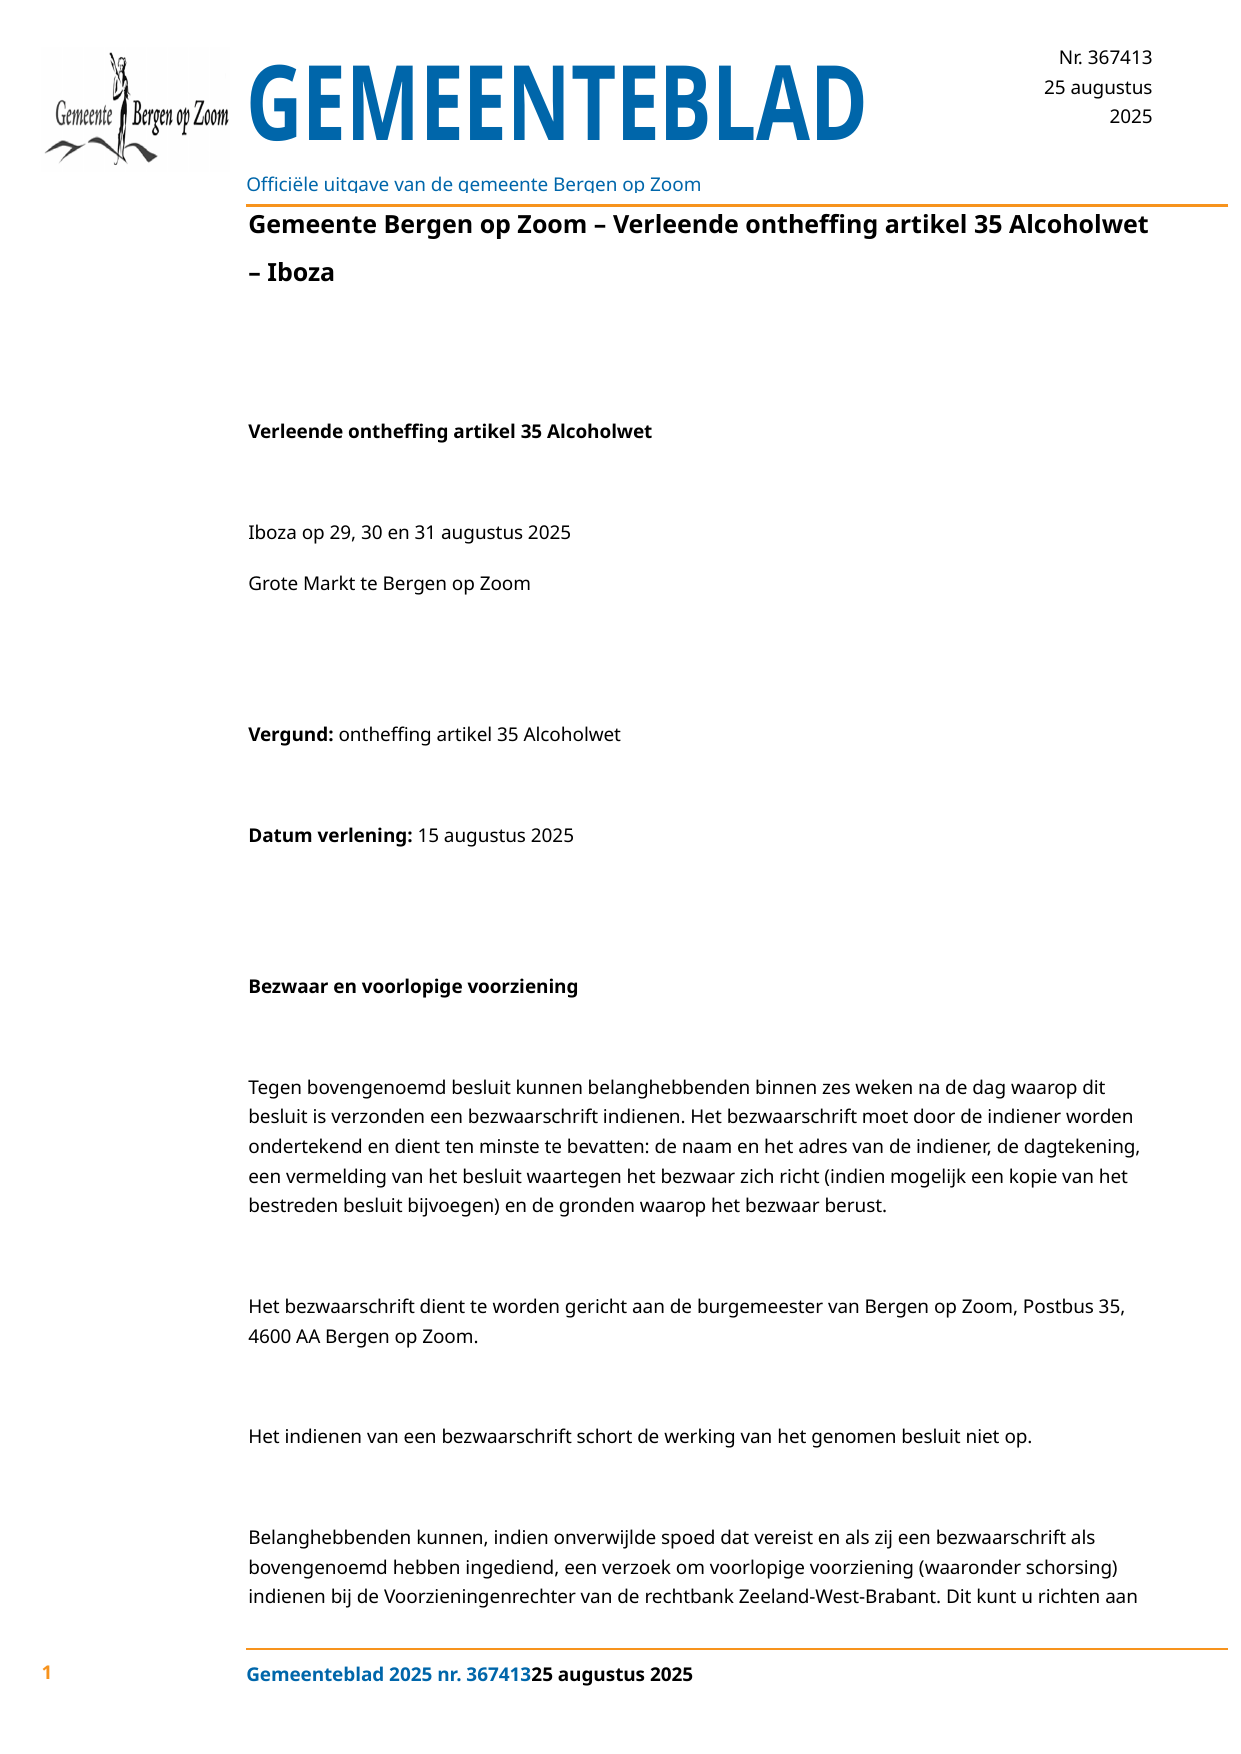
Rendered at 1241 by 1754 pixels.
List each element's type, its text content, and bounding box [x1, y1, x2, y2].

text Gemeente Bergen op Zoom – Verleende ontheffing artikel 35 Alcoholwet – Iboza [248, 207, 1152, 288]
text Het indienen van een bezwaarschrift schort de werking van het genomen besluit niet op. [248, 1424, 1152, 1449]
text Vergund: ontheffing artikel 35 Alcoholwet [248, 721, 1152, 747]
text Grote Markt te Bergen op Zoom [248, 570, 1152, 596]
text Belanghebbenden kunnen, indien onverwijlde spoed dat vereist en als zij een bezwaarschrift als bovengenoemd hebben ingediend, een verzoek om voorlopige voorziening (waaronder schorsing) indienen bij de Voorzieningenrechter van de rechtbank Zeeland-West-Brabant. Dit kunt u richten aan [248, 1524, 1152, 1609]
text Het bezwaarschrift dient te worden gericht aan de burgemeester van Bergen op Zoom, Postbus 35, 4600 AA Bergen op Zoom. [248, 1293, 1152, 1349]
text Iboza op 29, 30 en 31 augustus 2025 [248, 519, 1152, 545]
text Verleende ontheffing artikel 35 Alcoholwet [248, 419, 1152, 444]
text Bezwaar en voorlopige voorziening [248, 973, 1152, 999]
text Tegen bovengenoemd besluit kunnen belanghebbenden binnen zes weken na de dag waarop dit besluit is verzonden een bezwaarschrift indienen. Het bezwaarschrift moet door de indiener worden ondertekend en dient ten minste te bevatten: de naam en het adres van de indiener, de dagtekening, een vermelding van het besluit waartegen het bezwaar zich richt (indien mogelijk een kopie van het bestreden besluit bijvoegen) en de gronden waarop het bezwaar berust. [248, 1074, 1152, 1218]
text Datum verlening: 15 augustus 2025 [248, 822, 1152, 848]
picture [41, 47, 231, 172]
